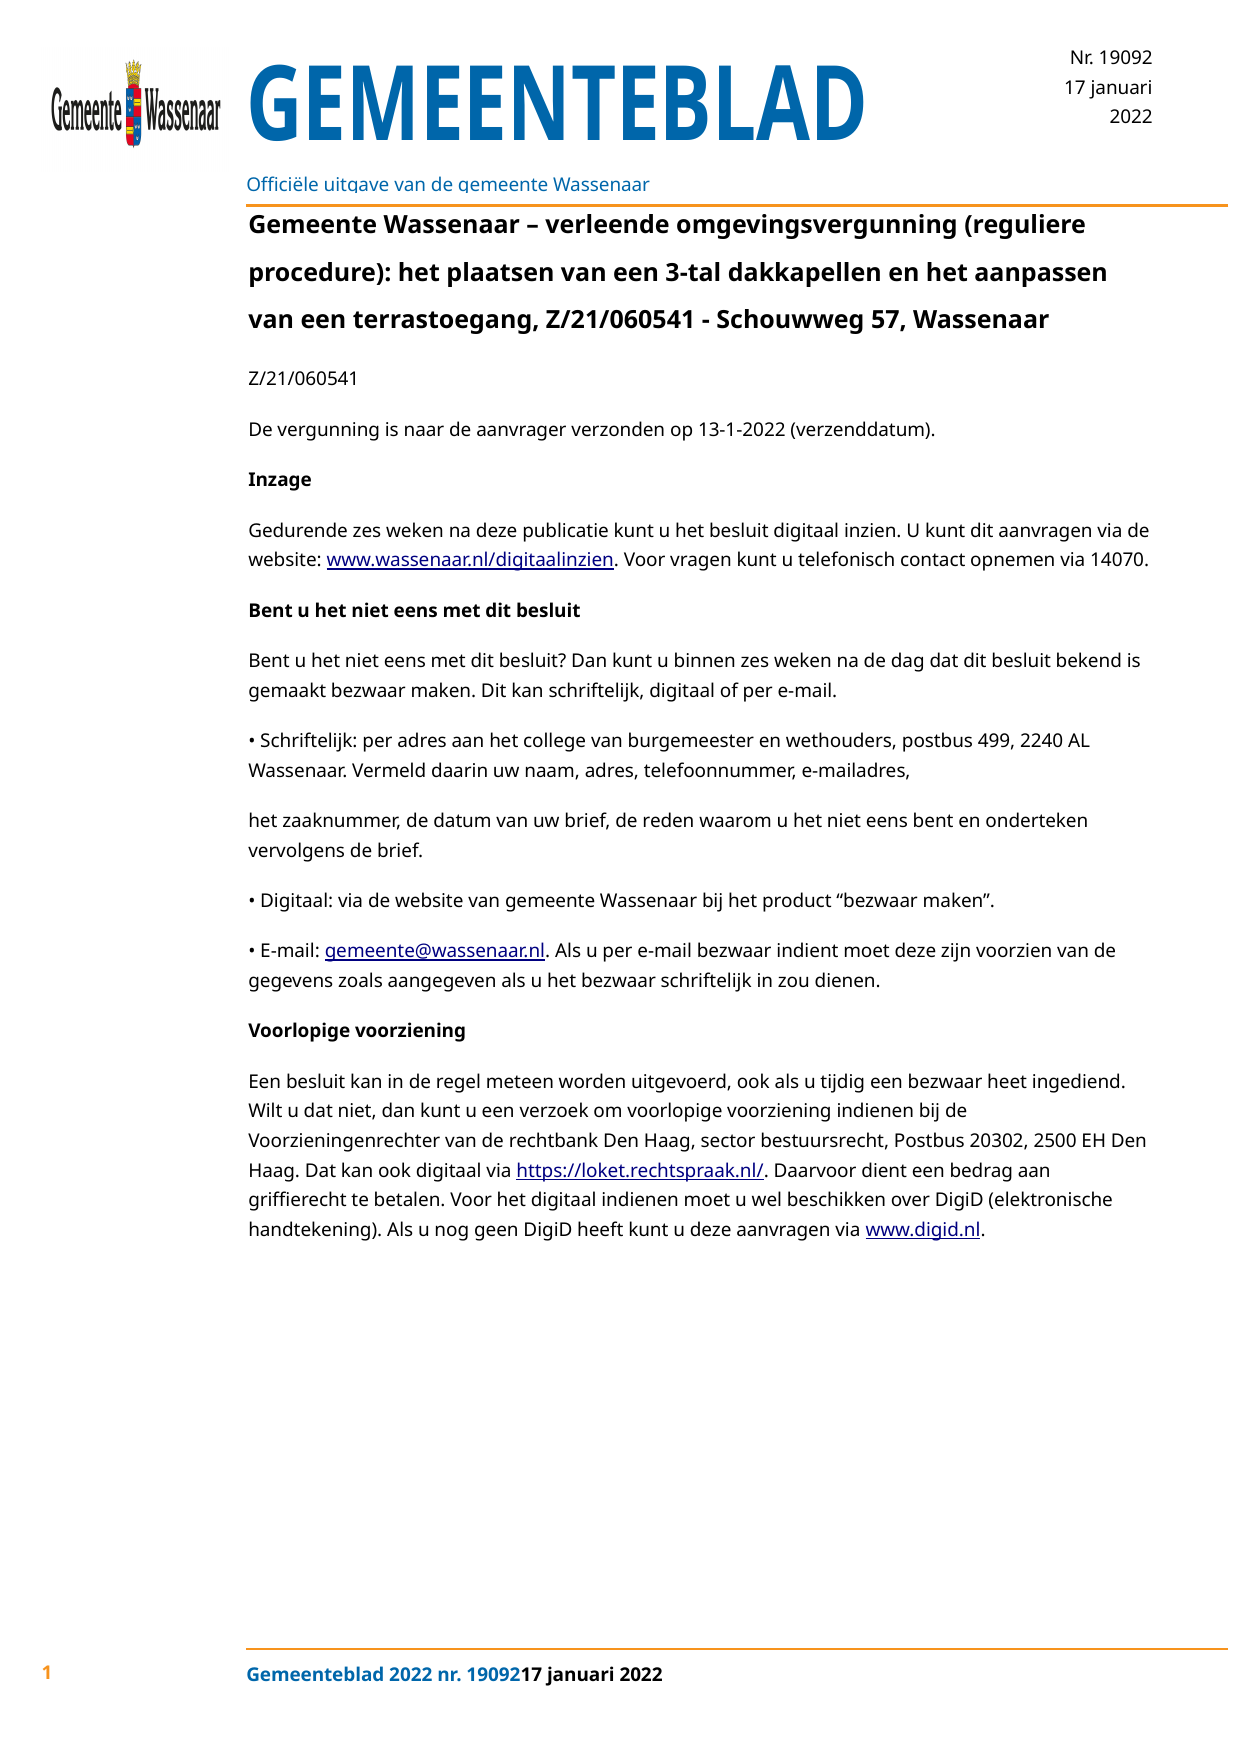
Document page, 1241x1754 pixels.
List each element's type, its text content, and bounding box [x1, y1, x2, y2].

text Bent u het niet eens met dit besluit [248, 597, 1152, 622]
text Gedurende zes weken na deze publicatie kunt u het besluit digitaal inzien. U kunt dit aanvragen via de website: www.wassenaar.nl/digitaalinzien. Voor vragen kunt u telefonisch contact opnemen via 14070. [248, 517, 1152, 572]
picture [41, 47, 231, 172]
text • Digitaal: via de website van gemeente Wassenaar bij het product “bezwaar maken”. [248, 887, 1152, 913]
text • Schriftelijk: per adres aan het college van burgemeester en wethouders, postbus 499, 2240 AL Wassenaar. Vermeld daarin uw naam, adres, telefoonnummer, e-mailadres, [248, 727, 1152, 782]
text Bent u het niet eens met dit besluit? Dan kunt u binnen zes weken na de dag dat dit besluit bekend is gemaakt bezwaar maken. Dit kan schriftelijk, digitaal of per e-mail. [248, 647, 1152, 702]
text het zaaknummer, de datum van uw brief, de reden waarom u het niet eens bent en onderteken vervolgens de brief. [248, 807, 1152, 862]
text • E-mail: gemeente@wassenaar.nl. Als u per e-mail bezwaar indient moet deze zijn voorzien van de gegevens zoals aangegeven als u het bezwaar schriftelijk in zou dienen. [248, 938, 1152, 993]
text Z/21/060541 [248, 366, 1152, 391]
text Inzage [248, 466, 1152, 492]
text De vergunning is naar de aanvrager verzonden op 13-1-2022 (verzenddatum). [248, 416, 1152, 442]
text Gemeente Wassenaar – verleende omgevingsvergunning (reguliere procedure): het plaatsen van een 3-tal dakkapellen en het aanpassen van een terrastoegang, Z/21/060541 - Schouwweg 57, Wassenaar [248, 207, 1152, 336]
text Een besluit kan in de regel meteen worden uitgevoerd, ook als u tijdig een bezwaar heet ingediend. Wilt u dat niet, dan kunt u een verzoek om voorlopige voorziening indienen bij de Voorzieningenrechter van de rechtbank Den Haag, sector bestuursrecht, Postbus 20302, 2500 EH Den Haag. Dat kan ook digitaal via https://loket.rechtspraak.nl/. Daarvoor dient een bedrag aan griffierecht te betalen. Voor het digitaal indienen moet u wel beschikken over DigiD (elektronische handtekening). Als u nog geen DigiD heeft kunt u deze aanvragen via www.digid.nl. [248, 1068, 1152, 1242]
text Voorlopige voorziening [248, 1018, 1152, 1043]
